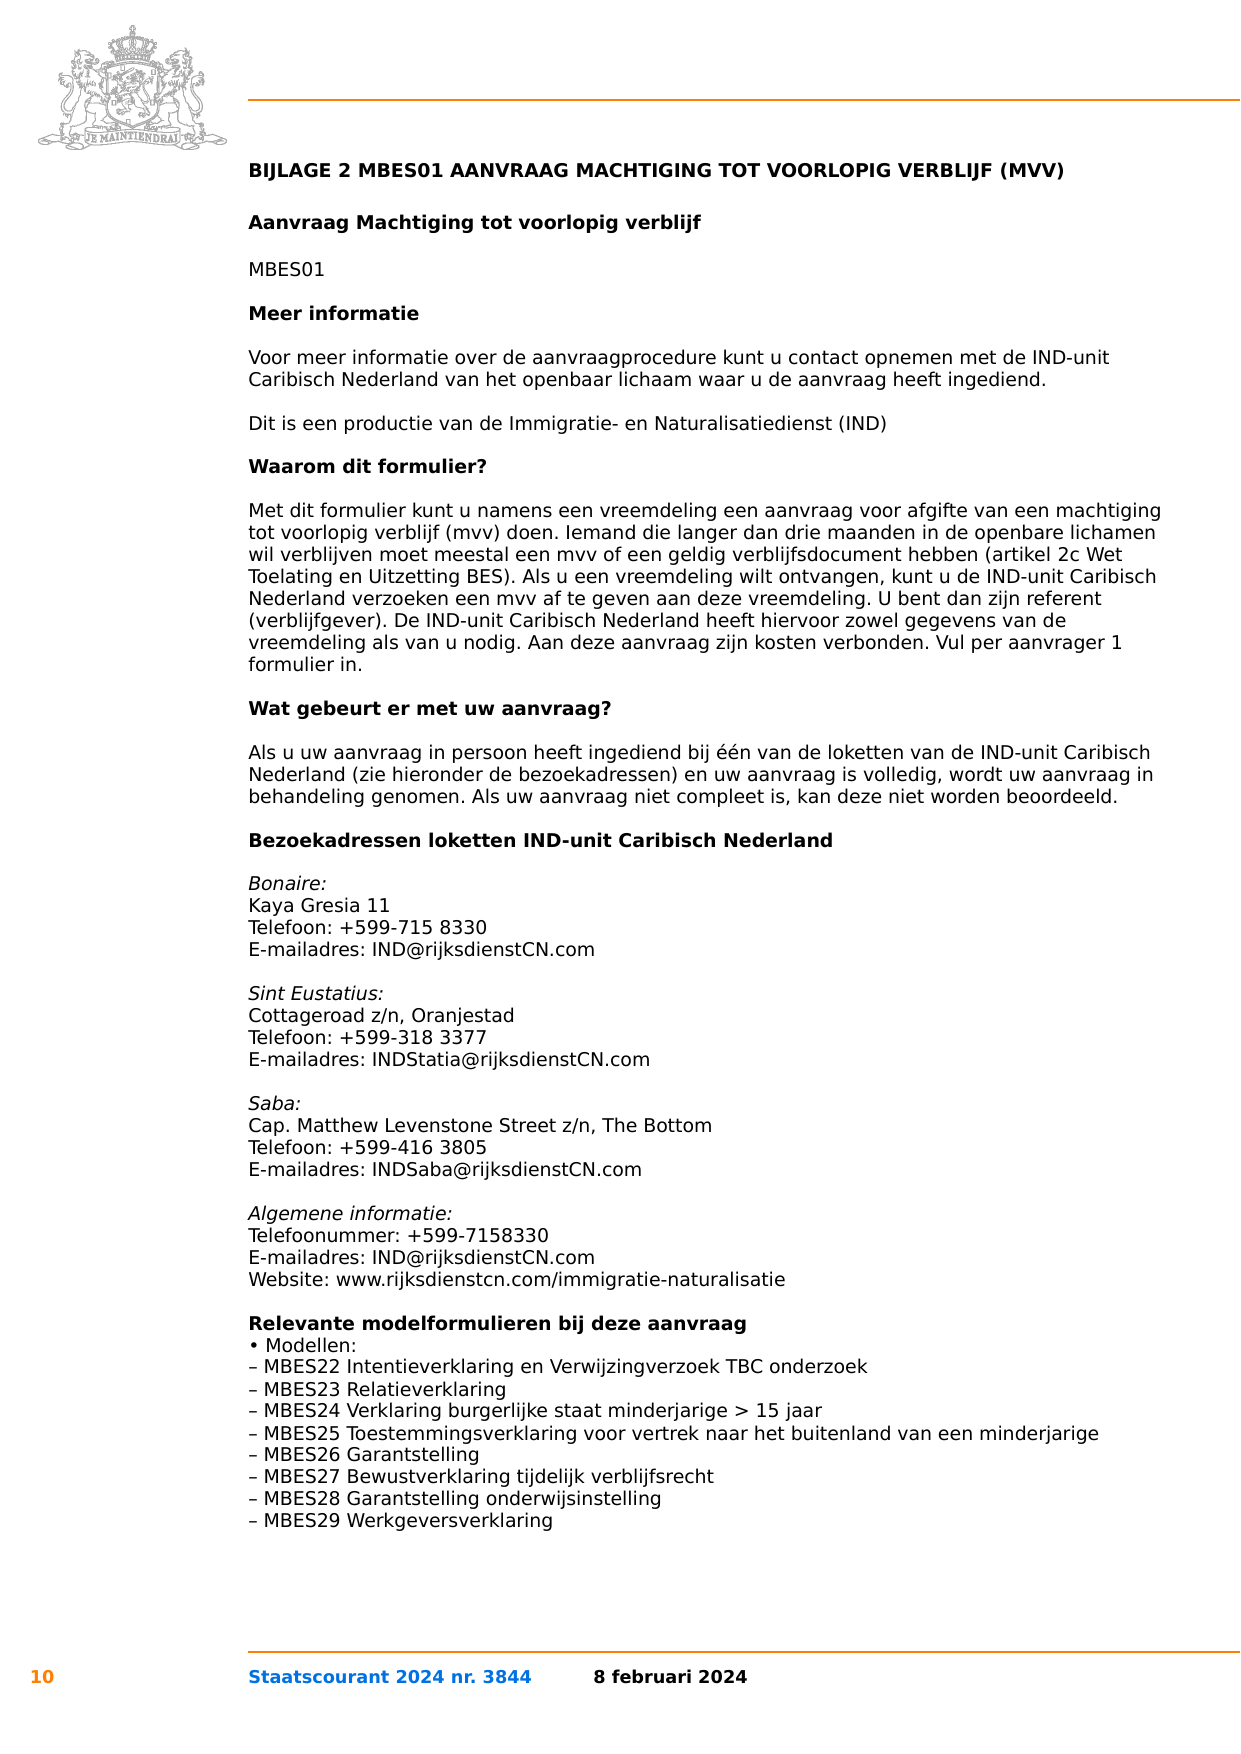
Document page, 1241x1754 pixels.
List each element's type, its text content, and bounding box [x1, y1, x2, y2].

text Cap. Matthew Levenstone Street z/n, The Bottom [248, 1115, 1163, 1137]
text – MBES24 Verklaring burgerlijke staat minderjarige > 15 jaar [248, 1400, 1163, 1422]
text Voor meer informatie over de aanvraagprocedure kunt u contact opnemen met de IND-unit Caribisch Nederland van het openbaar lichaam waar u de aanvraag heeft ingediend. [248, 347, 1163, 391]
text E-mailadres: IND@rijksdienstCN.com [248, 1247, 1163, 1269]
text – MBES23 Relatieverklaring [248, 1378, 1163, 1400]
text Algemene informatie: [248, 1203, 1163, 1225]
text Telefoon: +599-416 3805 [248, 1137, 1163, 1159]
subtitle Relevante modelformulieren bij deze aanvraag [248, 1312, 1163, 1334]
subtitle Bezoekadressen loketten IND-unit Caribisch Nederland [248, 829, 1163, 851]
subtitle Meer informatie [248, 303, 1163, 325]
text Cottageroad z/n, Oranjestad [248, 1005, 1163, 1027]
picture [38, 25, 227, 150]
subtitle Wat gebeurt er met uw aanvraag? [248, 698, 1163, 720]
text – MBES26 Garantstelling [248, 1444, 1163, 1466]
text – MBES22 Intentieverklaring en Verwijzingverzoek TBC onderzoek [248, 1356, 1163, 1378]
text Met dit formulier kunt u namens een vreemdeling een aanvraag voor afgifte van een machtiging tot voorlopig verblijf (mvv) doen. Iemand die langer dan drie maanden in de openbare lichamen wil verblijven moet meestal een mvv of een geldig verblijfsdocument hebben (artikel 2c Wet Toelating en Uitzetting BES). Als u een vreemdeling wilt ontvangen, kunt u de IND-unit Caribisch Nederland verzoeken een mvv af te geven aan deze vreemdeling. U bent dan zijn referent (verblijfgever). De IND-unit Caribisch Nederland heeft hiervoor zowel gegevens van de vreemdeling als van u nodig. Aan deze aanvraag zijn kosten verbonden. Vul per aanvrager 1 formulier in. [248, 500, 1163, 676]
text E-mailadres: INDStatia@rijksdienstCN.com [248, 1049, 1163, 1071]
text Telefoon: +599-318 3377 [248, 1027, 1163, 1049]
subtitle Aanvraag Machtiging tot voorlopig verblijf [248, 212, 1163, 234]
text Bonaire: [248, 873, 1163, 895]
text MBES01 [248, 259, 1163, 281]
text Website: www.rijksdienstcn.com/immigratie-naturalisatie [248, 1269, 1163, 1291]
text • Modellen: [248, 1334, 1163, 1356]
text Dit is een productie van de Immigratie- en Naturalisatiedienst (IND) [248, 412, 1163, 434]
text – MBES29 Werkgeversverklaring [248, 1510, 1163, 1532]
text Als u uw aanvraag in persoon heeft ingediend bij één van de loketten van de IND-unit Caribisch Nederland (zie hieronder de bezoekadressen) en uw aanvraag is volledig, wordt uw aanvraag in behandeling genomen. Als uw aanvraag niet compleet is, kan deze niet worden beoordeeld. [248, 742, 1163, 808]
text Kaya Gresia 11 [248, 895, 1163, 917]
text – MBES28 Garantstelling onderwijsinstelling [248, 1488, 1163, 1510]
subtitle BIJLAGE 2 MBES01 AANVRAAG MACHTIGING TOT VOORLOPIG VERBLIJF (MVV) [248, 160, 1163, 182]
text Telefoon: +599-715 8330 [248, 917, 1163, 939]
text Telefoonummer: +599-7158330 [248, 1225, 1163, 1247]
text E-mailadres: IND@rijksdienstCN.com [248, 939, 1163, 961]
subtitle Waarom dit formulier? [248, 456, 1163, 478]
text Saba: [248, 1093, 1163, 1115]
text – MBES25 Toestemmingsverklaring voor vertrek naar het buitenland van een minderjarige [248, 1422, 1163, 1444]
text Sint Eustatius: [248, 983, 1163, 1005]
text E-mailadres: INDSaba@rijksdienstCN.com [248, 1159, 1163, 1181]
text – MBES27 Bewustverklaring tijdelijk verblijfsrecht [248, 1466, 1163, 1488]
